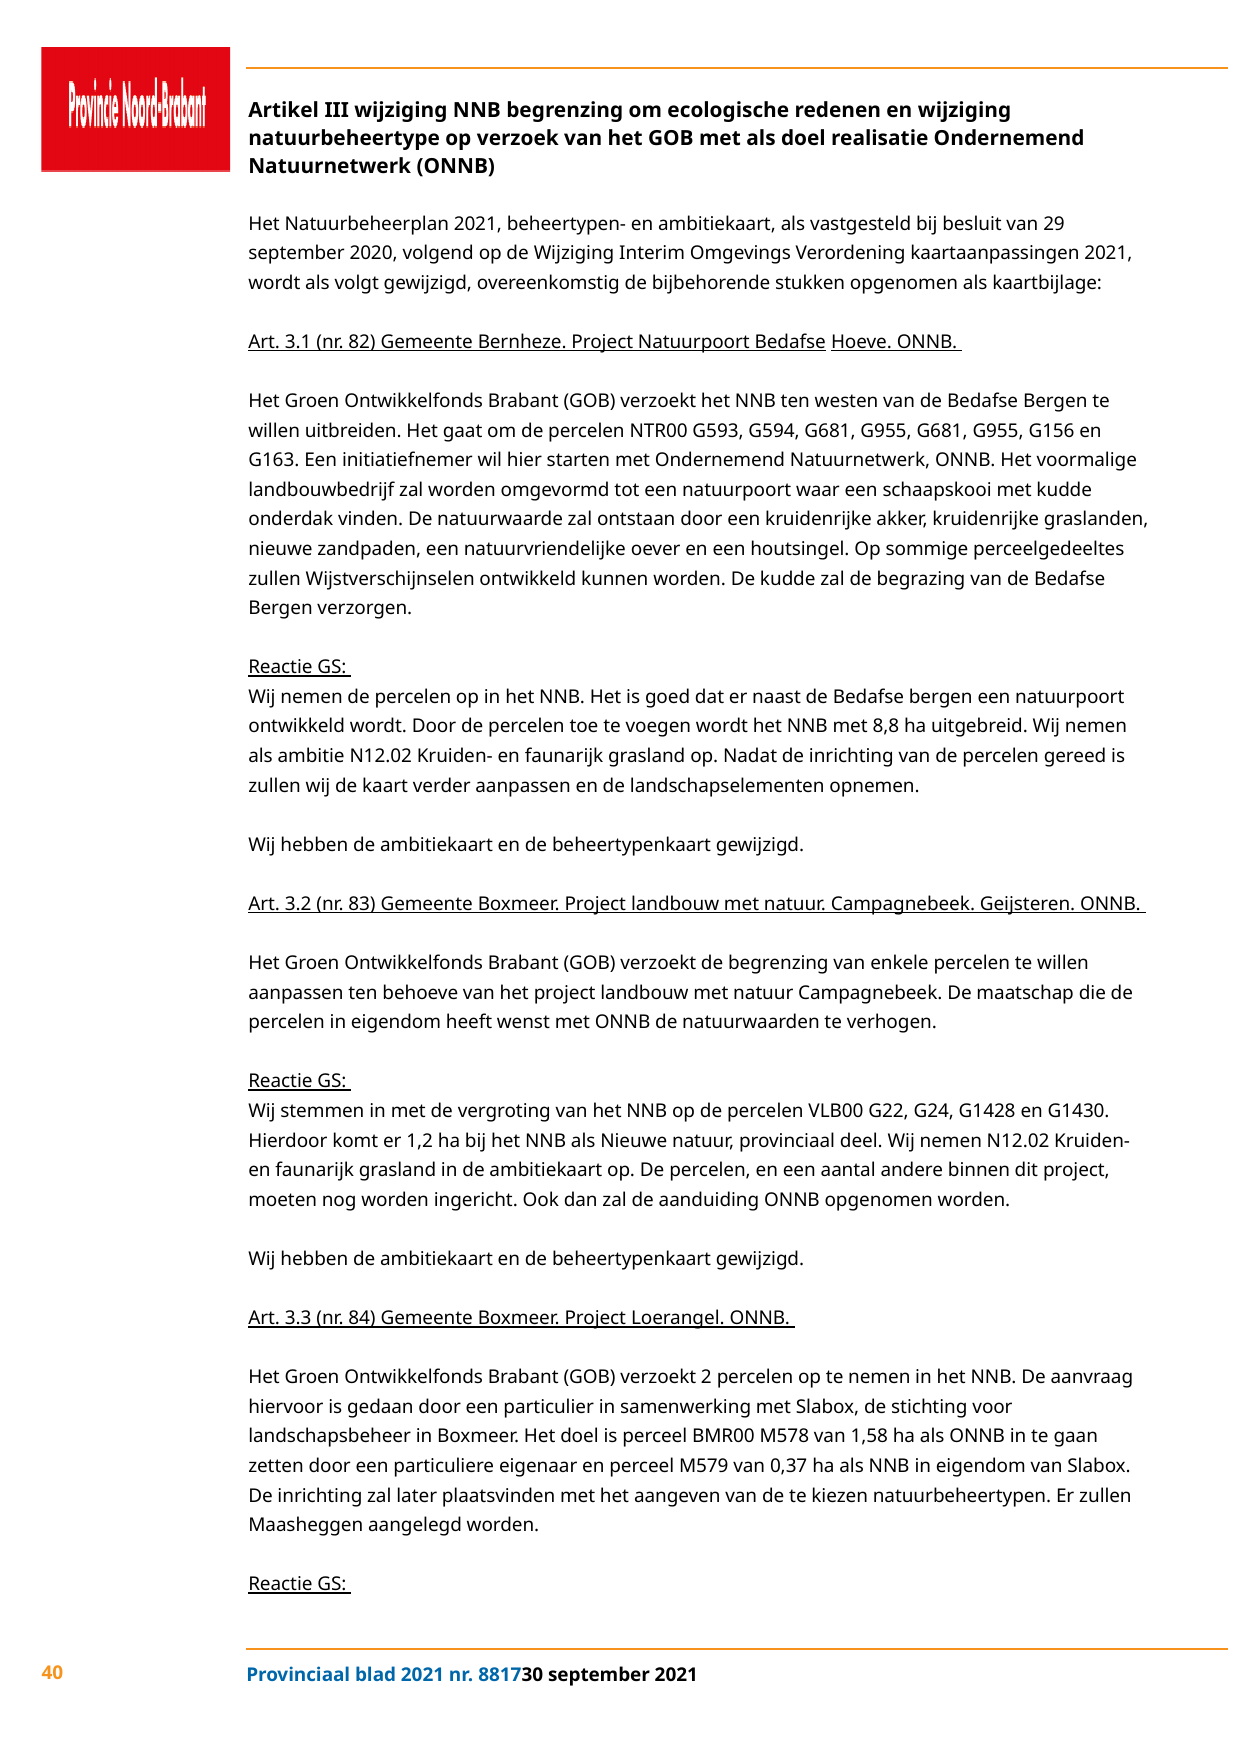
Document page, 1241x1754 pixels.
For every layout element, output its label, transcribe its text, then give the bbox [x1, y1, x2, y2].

text Wij stemmen in met de vergroting van het NNB op de percelen VLB00 G22, G24, G1428 en G1430. Hierdoor komt er 1,2 ha bij het NNB als Nieuwe natuur, provinciaal deel. Wij nemen N12.02 Kruiden- en faunarijk grasland in de ambitiekaart op. De percelen, en een aantal andere binnen dit project, moeten nog worden ingericht. Ook dan zal de aanduiding ONNB opgenomen worden. [248, 1097, 1152, 1212]
text Het Groen Ontwikkelfonds Brabant (GOB) verzoekt de begrenzing van enkele percelen te willen aanpassen ten behoeve van het project landbouw met natuur Campagnebeek. De maatschap die de percelen in eigendom heeft wenst met ONNB de natuurwaarden te verhogen. [248, 949, 1152, 1034]
text Reactie GS: [248, 1068, 1152, 1093]
text Art. 3.3 (nr. 84) Gemeente Boxmeer. Project Loerangel. ONNB. [248, 1304, 1152, 1330]
text Wij nemen de percelen op in het NNB. Het is goed dat er naast de Bedafse bergen een natuurpoort ontwikkeld wordt. Door de percelen toe te voegen wordt het NNB met 8,8 ha uitgebreid. Wij nemen als ambitie N12.02 Kruiden- en faunarijk grasland op. Nadat de inrichting van de percelen gereed is zullen wij de kaart verder aanpassen en de landschapselementen opnemen. [248, 683, 1152, 797]
text Art. 3.2 (nr. 83) Gemeente Boxmeer. Project landbouw met natuur. Campagnebeek. Geijsteren. ONNB. [248, 890, 1152, 916]
text Wij hebben de ambitiekaart en de beheertypenkaart gewijzigd. [248, 831, 1152, 857]
text Wij hebben de ambitiekaart en de beheertypenkaart gewijzigd. [248, 1245, 1152, 1271]
text Het Natuurbeheerplan 2021, beheertypen- en ambitiekaart, als vastgesteld bij besluit van 29 september 2020, volgend op de Wijziging Interim Omgevings Verordening kaartaanpassingen 2021, wordt als volgt gewijzigd, overeenkomstig de bijbehorende stukken opgenomen als kaartbijlage: [248, 210, 1152, 294]
text Art. 3.1 (nr. 82) Gemeente Bernheze. Project Natuurpoort Bedafse Hoeve. ONNB. [248, 328, 1152, 354]
text Reactie GS: [248, 1571, 1152, 1596]
picture [41, 47, 231, 172]
text Reactie GS: [248, 653, 1152, 679]
text Het Groen Ontwikkelfonds Brabant (GOB) verzoekt het NNB ten westen van de Bedafse Bergen te willen uitbreiden. Het gaat om de percelen NTR00 G593, G594, G681, G955, G681, G955, G156 en G163. Een initiatiefnemer wil hier starten met Ondernemend Natuurnetwerk, ONNB. Het voormalige landbouwbedrijf zal worden omgevormd tot een natuurpoort waar een schaapskooi met kudde onderdak vinden. De natuurwaarde zal ontstaan door een kruidenrijke akker, kruidenrijke graslanden, nieuwe zandpaden, een natuurvriendelijke oever en een houtsingel. Op sommige perceelgedeeltes zullen Wijstverschijnselen ontwikkeld kunnen worden. De kudde zal de begrazing van de Bedafse Bergen verzorgen. [248, 387, 1152, 620]
text Artikel III wijziging NNB begrenzing om ecologische redenen en wijziging natuurbeheertype op verzoek van het GOB met als doel realisatie Ondernemend Natuurnetwerk (ONNB) [248, 95, 1152, 180]
text Het Groen Ontwikkelfonds Brabant (GOB) verzoekt 2 percelen op te nemen in het NNB. De aanvraag hiervoor is gedaan door een particulier in samenwerking met Slabox, de stichting voor landschapsbeheer in Boxmeer. Het doel is perceel BMR00 M578 van 1,58 ha als ONNB in te gaan zetten door een particuliere eigenaar en perceel M579 van 0,37 ha als NNB in eigendom van Slabox. De inrichting zal later plaatsvinden met het aangeven van de te kiezen natuurbeheertypen. Er zullen Maasheggen aangelegd worden. [248, 1363, 1152, 1537]
